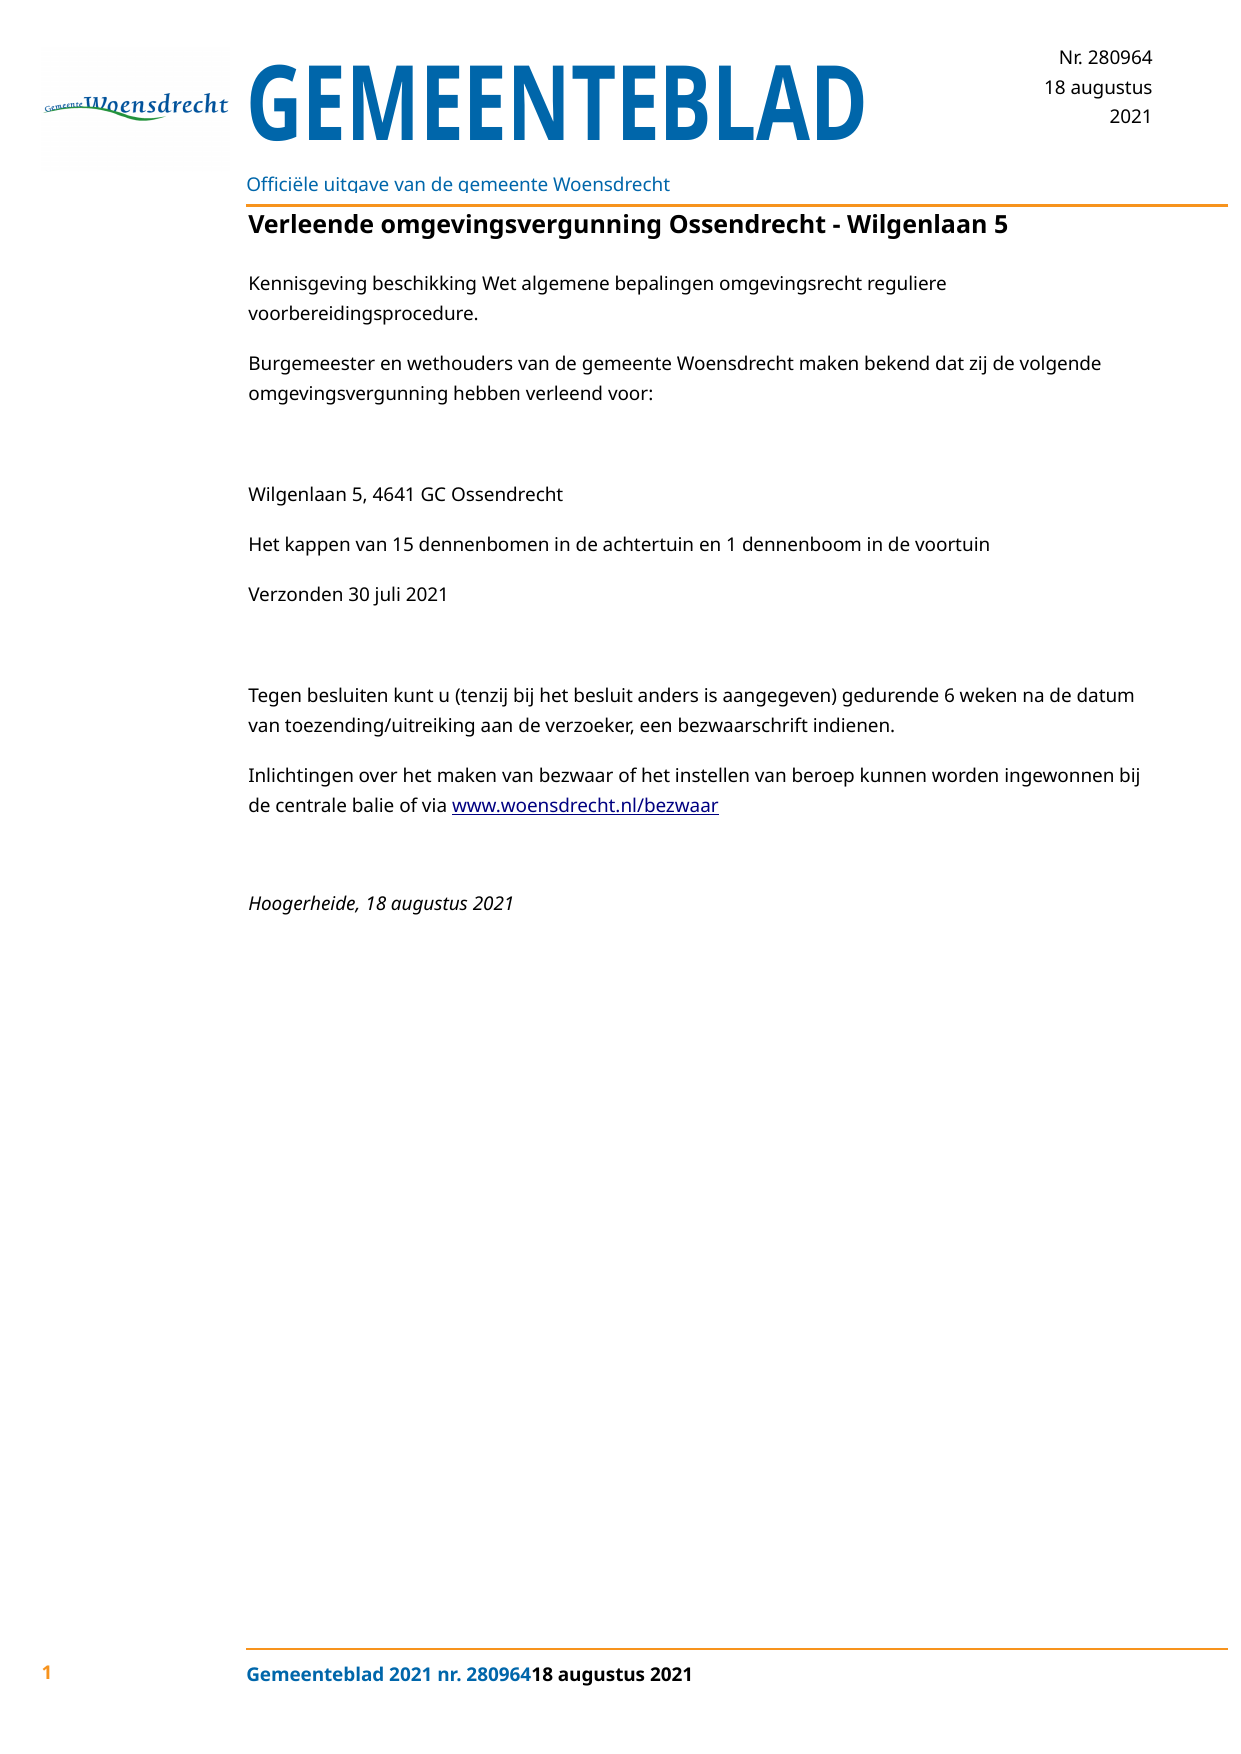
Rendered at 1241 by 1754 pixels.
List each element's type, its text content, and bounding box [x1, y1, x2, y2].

text Kennisgeving beschikking Wet algemene bepalingen omgevingsrecht reguliere voorbereidingsprocedure. [248, 270, 1152, 326]
picture [41, 47, 231, 172]
text Verleende omgevingsvergunning Ossendrecht - Wilgenlaan 5 [248, 207, 1152, 241]
text Wilgenlaan 5, 4641 GC Ossendrecht [248, 481, 1152, 506]
text Het kappen van 15 dennenbomen in de achtertuin en 1 dennenboom in de voortuin [248, 531, 1152, 557]
text Verzonden 30 juli 2021 [248, 582, 1152, 607]
text Hoogerheide, 18 augustus 2021 [248, 890, 1152, 916]
text Tegen besluiten kunt u (tenzij bij het besluit anders is aangegeven) gedurende 6 weken na de datum van toezending/uitreiking aan de verzoeker, een bezwaarschrift indienen. [248, 682, 1152, 738]
text Inlichtingen over het maken van bezwaar of het instellen van beroep kunnen worden ingewonnen bij de centrale balie of via www.woensdrecht.nl/bezwaar [248, 762, 1152, 818]
text Burgemeester en wethouders van de gemeente Woensdrecht maken bekend dat zij de volgende omgevingsvergunning hebben verleend voor: [248, 350, 1152, 406]
